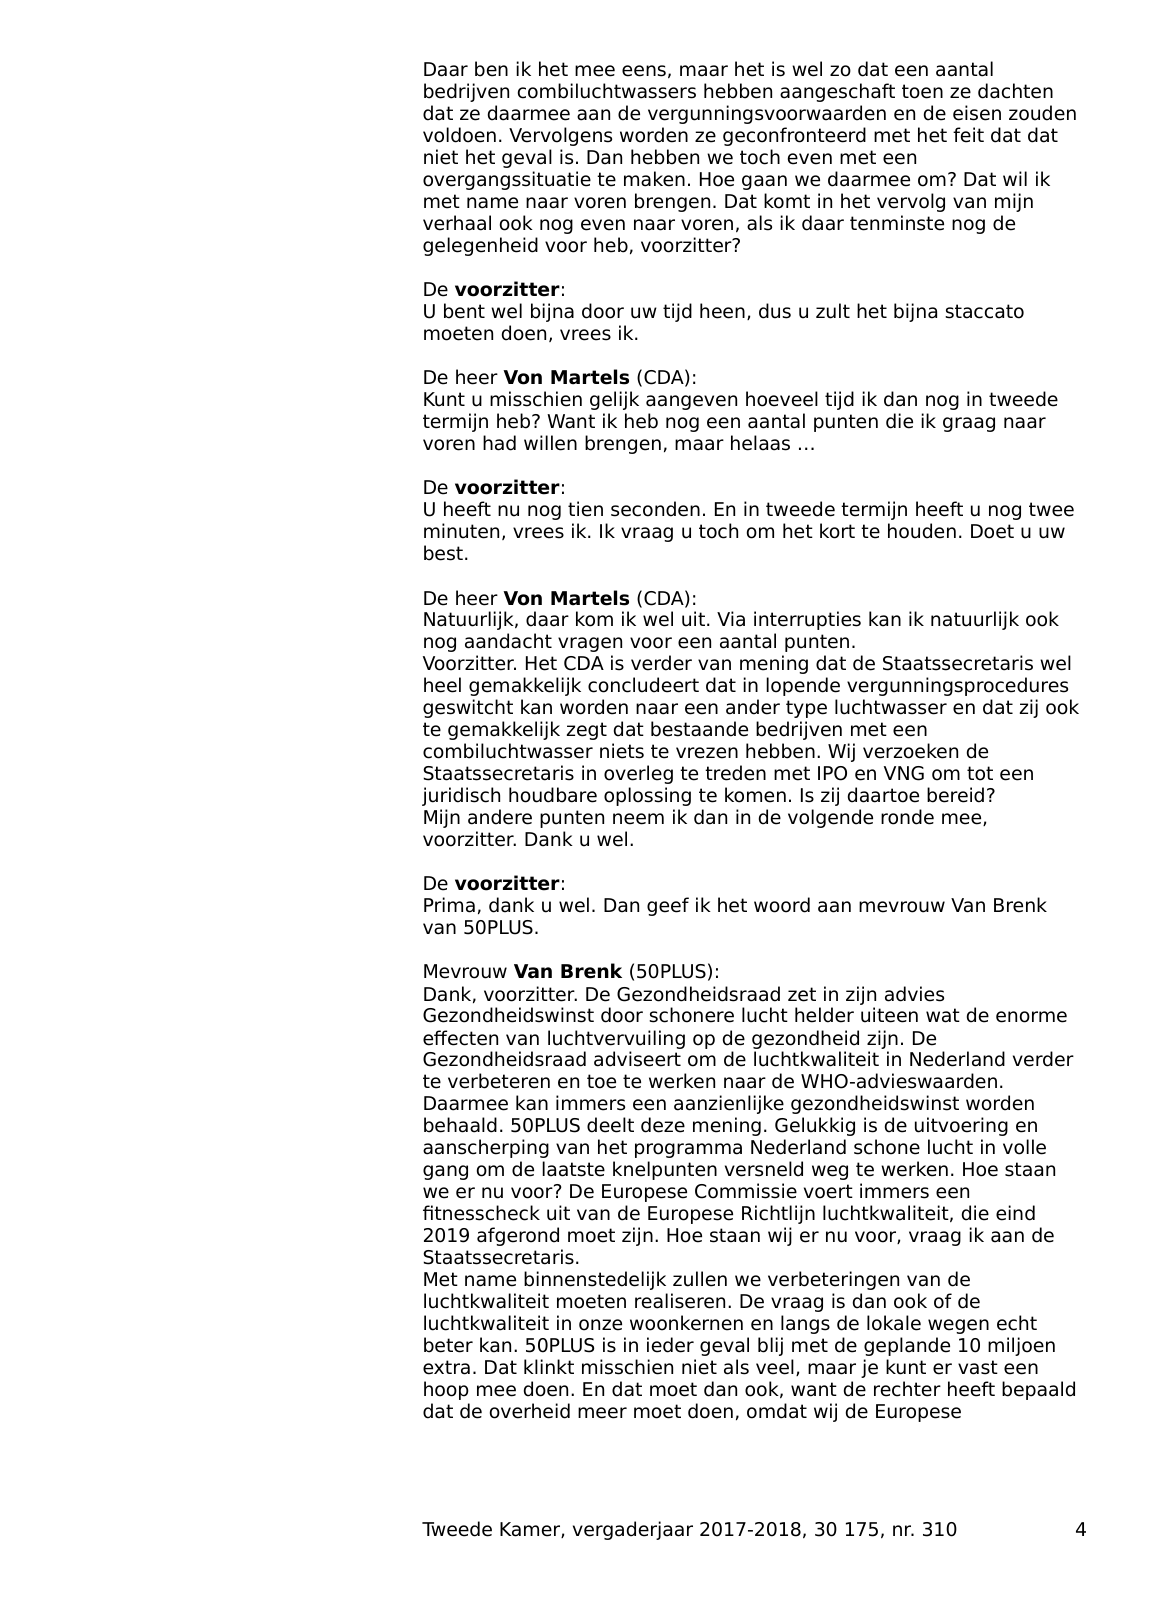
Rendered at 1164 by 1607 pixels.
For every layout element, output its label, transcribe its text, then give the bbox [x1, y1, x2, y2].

text Kunt u misschien gelijk aangeven hoeveel tijd ik dan nog in tweede termijn heb? Want ik heb nog een aantal punten die ik graag naar voren had willen brengen, maar helaas … [422, 389, 1087, 455]
text Dank, voorzitter. De Gezondheidsraad zet in zijn advies Gezondheidswinst door schonere lucht helder uiteen wat de enorme effecten van luchtvervuiling op de gezondheid zijn. De Gezondheidsraad adviseert om de luchtkwaliteit in Nederland verder te verbeteren en toe te werken naar de WHO-advieswaarden. Daarmee kan immers een aanzienlijke gezondheidswinst worden behaald. 50PLUS deelt deze mening. Gelukkig is de uitvoering en aanscherping van het programma Nederland schone lucht in volle gang om de laatste knelpunten versneld weg te werken. Hoe staan we er nu voor? De Europese Commissie voert immers een fitnesscheck uit van de Europese Richtlijn luchtkwaliteit, die eind 2019 afgerond moet zijn. Hoe staan wij er nu voor, vraag ik aan de Staatssecretaris. [422, 983, 1087, 1269]
text De voorzitter: [422, 279, 1087, 301]
text U heeft nu nog tien seconden. En in tweede termijn heeft u nog twee minuten, vrees ik. Ik vraag u toch om het kort te houden. Doet u uw best. [422, 499, 1087, 565]
text Prima, dank u wel. Dan geef ik het woord aan mevrouw Van Brenk van 50PLUS. [422, 895, 1087, 939]
text Voorzitter. Het CDA is verder van mening dat de Staatssecretaris wel heel gemakkelijk concludeert dat in lopende vergunningsprocedures geswitcht kan worden naar een ander type luchtwasser en dat zij ook te gemakkelijk zegt dat bestaande bedrijven met een combiluchtwasser niets te vrezen hebben. Wij verzoeken de Staatssecretaris in overleg te treden met IPO en VNG om tot een juridisch houdbare oplossing te komen. Is zij daartoe bereid? [422, 653, 1087, 807]
text De heer Von Martels (CDA): [422, 587, 1087, 609]
text Met name binnenstedelijk zullen we verbeteringen van de luchtkwaliteit moeten realiseren. De vraag is dan ook of de luchtkwaliteit in onze woonkernen en langs de lokale wegen echt beter kan. 50PLUS is in ieder geval blij met de geplande 10 miljoen extra. Dat klinkt misschien niet als veel, maar je kunt er vast een hoop mee doen. En dat moet dan ook, want de rechter heeft bepaald dat de overheid meer moet doen, omdat wij de Europese [422, 1269, 1087, 1423]
text De heer Von Martels (CDA): [422, 367, 1087, 389]
text U bent wel bijna door uw tijd heen, dus u zult het bijna staccato moeten doen, vrees ik. [422, 301, 1087, 345]
text Mijn andere punten neem ik dan in de volgende ronde mee, voorzitter. Dank u wel. [422, 807, 1087, 851]
text Mevrouw Van Brenk (50PLUS): [422, 961, 1087, 983]
text De voorzitter: [422, 873, 1087, 895]
text De voorzitter: [422, 477, 1087, 499]
text Daar ben ik het mee eens, maar het is wel zo dat een aantal bedrijven combiluchtwassers hebben aangeschaft toen ze dachten dat ze daarmee aan de vergunningsvoorwaarden en de eisen zouden voldoen. Vervolgens worden ze geconfronteerd met het feit dat dat niet het geval is. Dan hebben we toch even met een overgangssituatie te maken. Hoe gaan we daarmee om? Dat wil ik met name naar voren brengen. Dat komt in het vervolg van mijn verhaal ook nog even naar voren, als ik daar tenminste nog de gelegenheid voor heb, voorzitter? [422, 59, 1087, 257]
text Natuurlijk, daar kom ik wel uit. Via interrupties kan ik natuurlijk ook nog aandacht vragen voor een aantal punten. [422, 609, 1087, 653]
